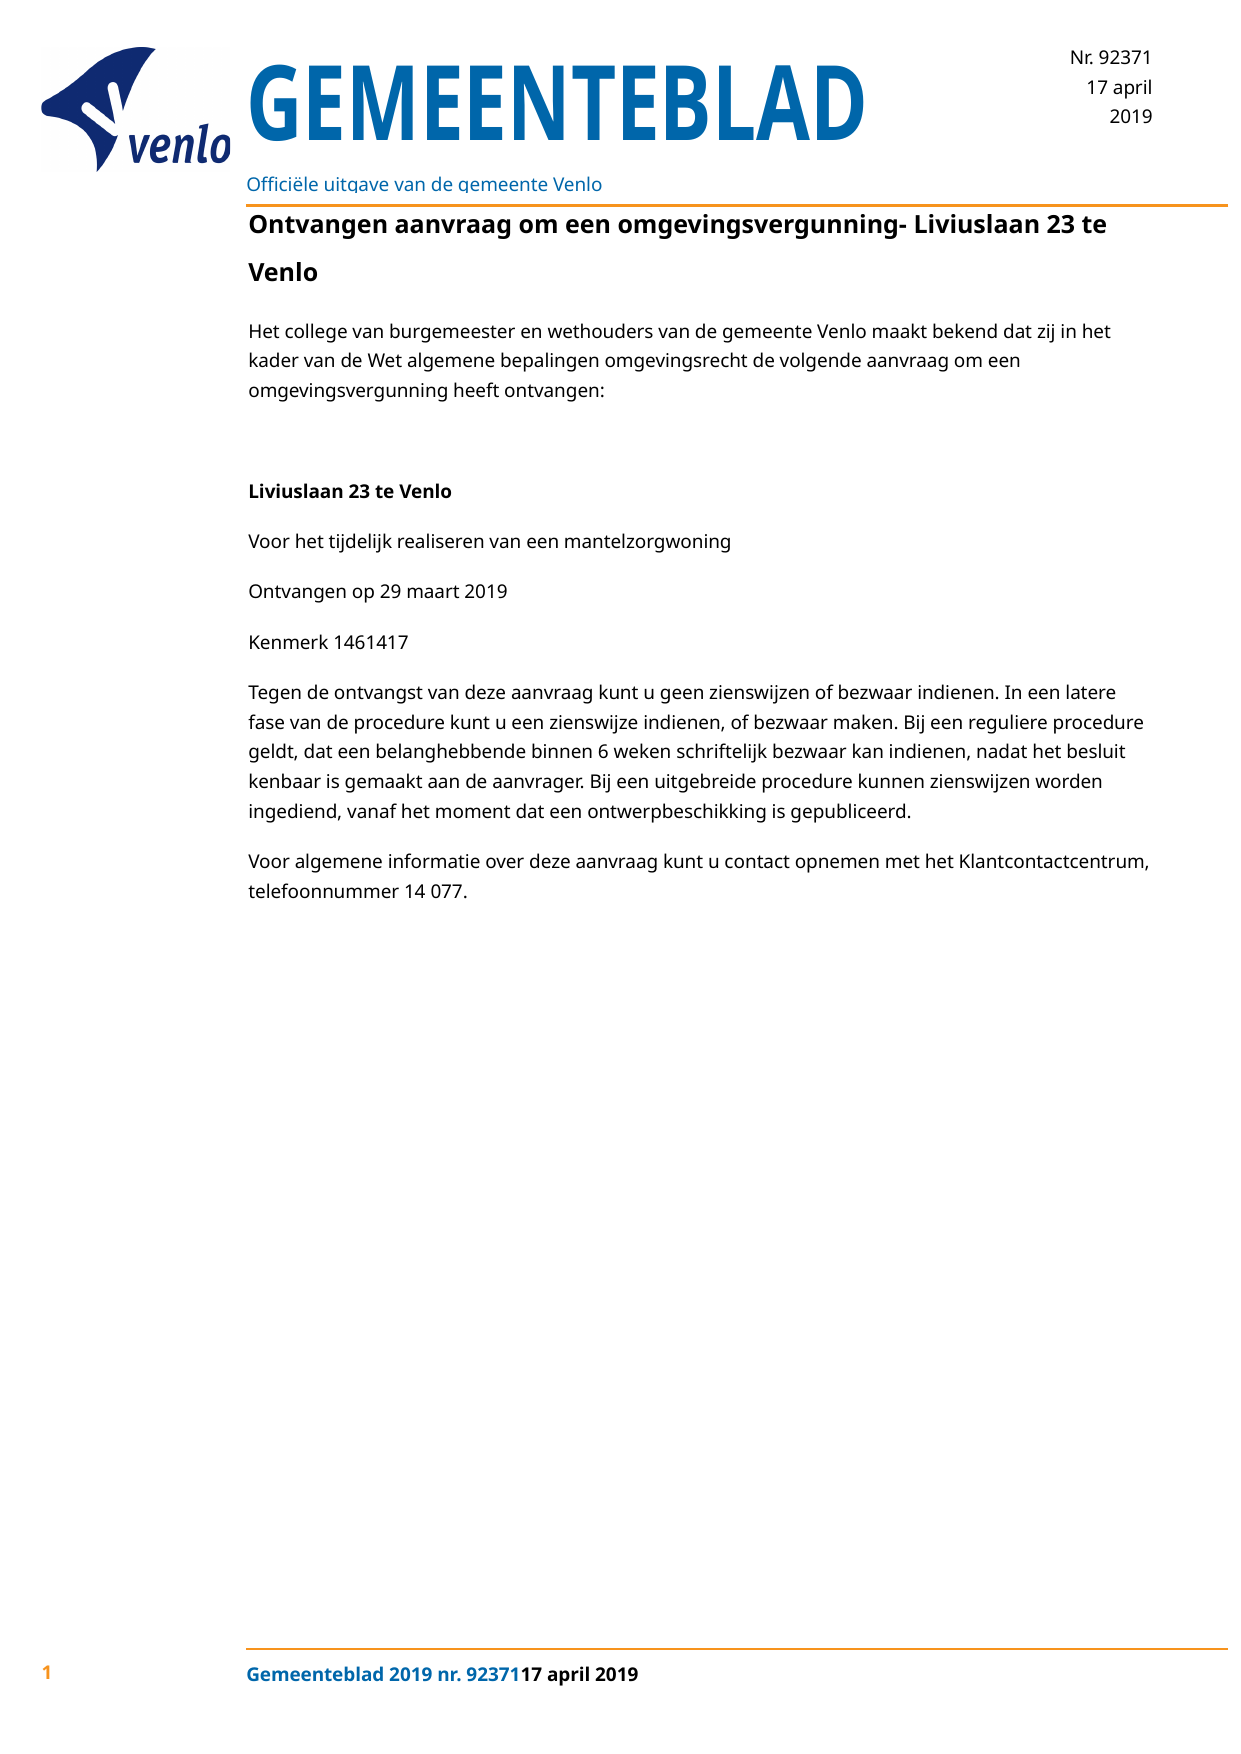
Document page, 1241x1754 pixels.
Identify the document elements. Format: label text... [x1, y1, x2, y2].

text Ontvangen aanvraag om een omgevingsvergunning- Liviuslaan 23 te Venlo [248, 207, 1152, 288]
text Ontvangen op 29 maart 2019 [248, 579, 1152, 604]
picture [41, 47, 231, 172]
text Liviuslaan 23 te Venlo [248, 478, 1152, 504]
text Tegen de ontvangst van deze aanvraag kunt u geen zienswijzen of bezwaar indienen. In een latere fase van de procedure kunt u een zienswijze indienen, of bezwaar maken. Bij een reguliere procedure geldt, dat een belanghebbende binnen 6 weken schriftelijk bezwaar kan indienen, nadat het besluit kenbaar is gemaakt aan de aanvrager. Bij een uitgebreide procedure kunnen zienswijzen worden ingediend, vanaf het moment dat een ontwerpbeschikking is gepubliceerd. [248, 679, 1152, 824]
text Het college van burgemeester en wethouders van de gemeente Venlo maakt bekend dat zij in het kader van de Wet algemene bepalingen omgevingsrecht de volgende aanvraag om een omgevingsvergunning heeft ontvangen: [248, 318, 1152, 403]
text Kenmerk 1461417 [248, 629, 1152, 655]
text Voor algemene informatie over deze aanvraag kunt u contact opnemen met het Klantcontactcentrum, telefoonnummer 14 077. [248, 848, 1152, 904]
text Voor het tijdelijk realiseren van een mantelzorgwoning [248, 528, 1152, 554]
